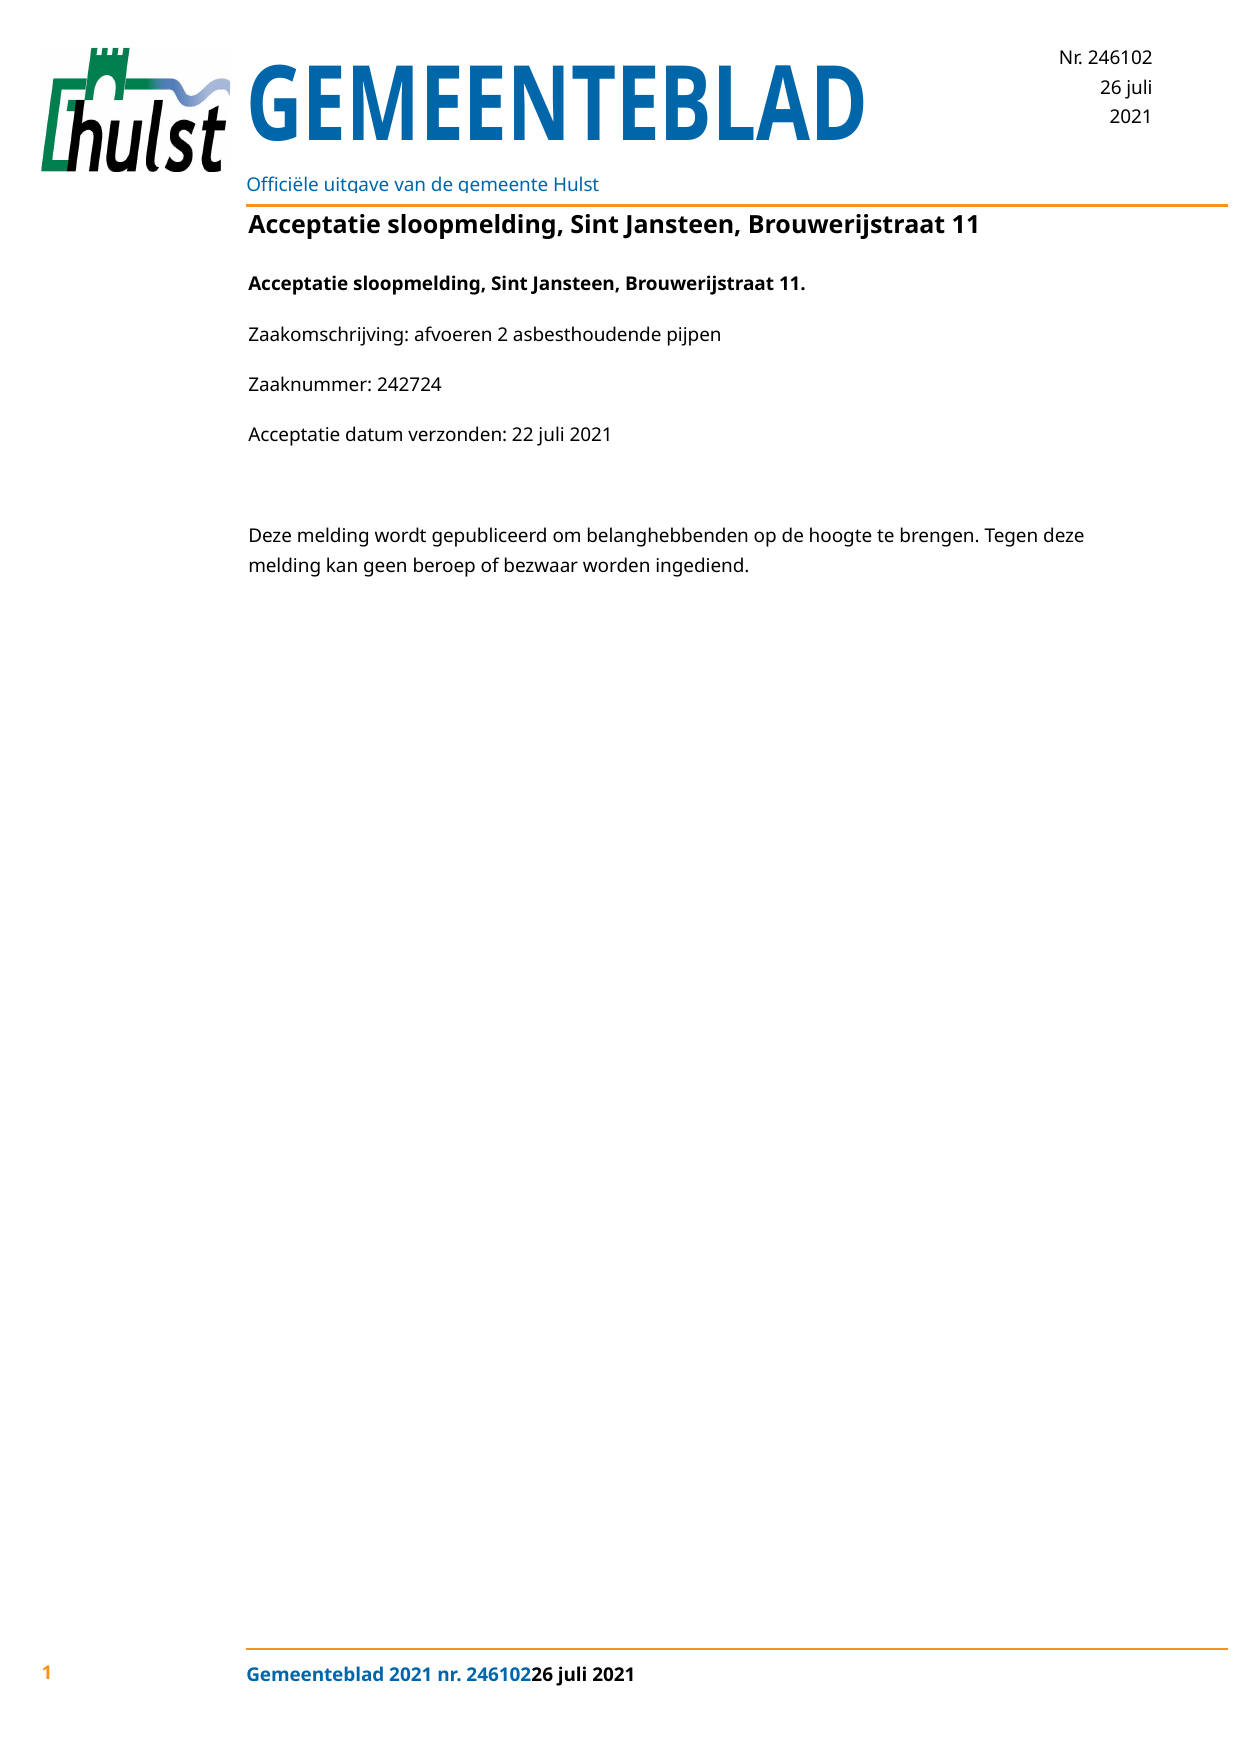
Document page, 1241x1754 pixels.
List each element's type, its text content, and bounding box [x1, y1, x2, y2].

text Zaaknummer: 242724 [248, 371, 1152, 397]
text Deze melding wordt gepubliceerd om belanghebbenden op de hoogte te brengen. Tegen deze melding kan geen beroep of bezwaar worden ingediend. [248, 522, 1152, 578]
text Acceptatie sloopmelding, Sint Jansteen, Brouwerijstraat 11. [248, 270, 1152, 296]
text Acceptatie sloopmelding, Sint Jansteen, Brouwerijstraat 11 [248, 207, 1152, 241]
text Zaakomschrijving: afvoeren 2 asbesthoudende pijpen [248, 321, 1152, 346]
text Acceptatie datum verzonden: 22 juli 2021 [248, 422, 1152, 447]
picture [41, 47, 231, 172]
